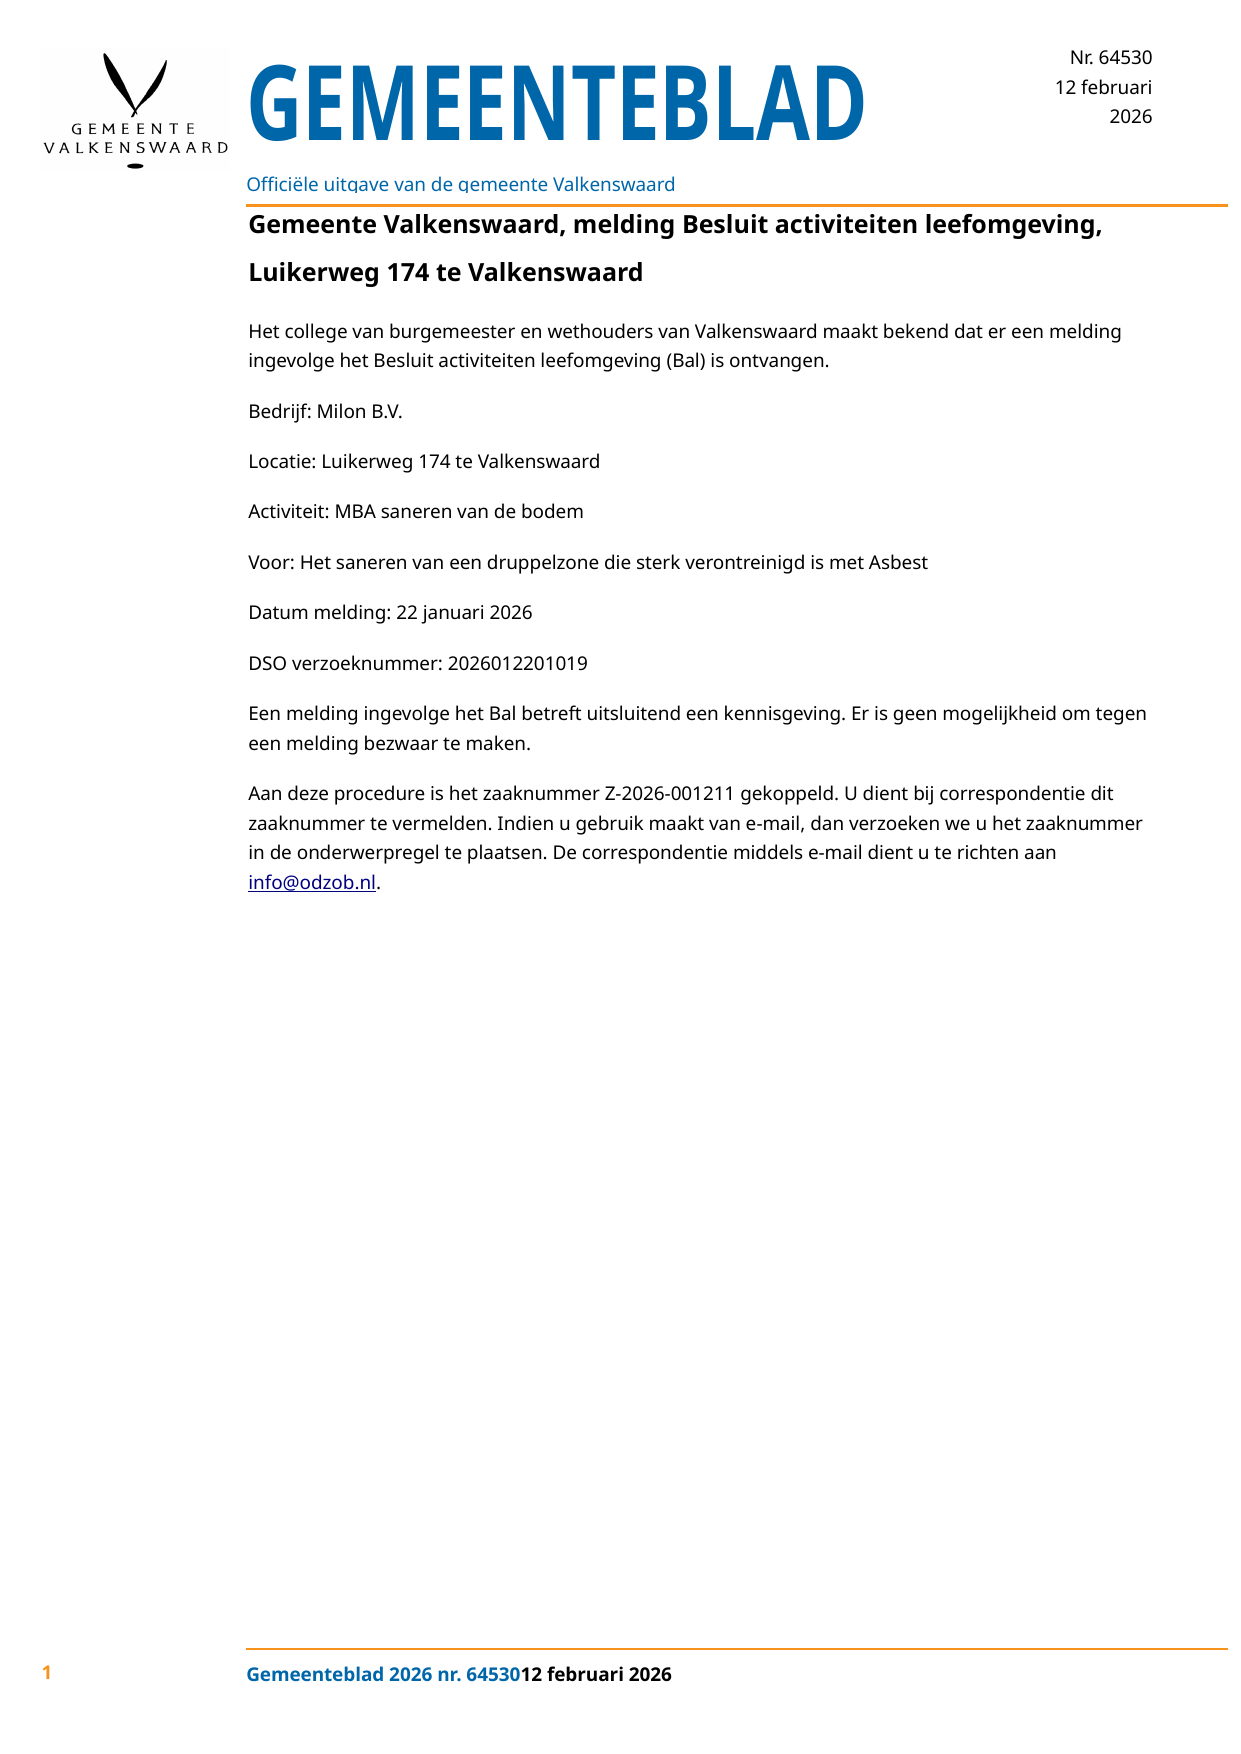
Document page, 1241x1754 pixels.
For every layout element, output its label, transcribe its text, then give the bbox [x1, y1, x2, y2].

text DSO verzoeknummer: 2026012201019 [248, 650, 1152, 676]
text Het college van burgemeester en wethouders van Valkenswaard maakt bekend dat er een melding ingevolge het Besluit activiteiten leefomgeving (Bal) is ontvangen. [248, 318, 1152, 373]
text Een melding ingevolge het Bal betreft uitsluitend een kennisgeving. Er is geen mogelijkheid om tegen een melding bezwaar te maken. [248, 700, 1152, 756]
picture [41, 47, 231, 172]
text Datum melding: 22 januari 2026 [248, 599, 1152, 625]
text Activiteit: MBA saneren van de bodem [248, 499, 1152, 524]
text Aan deze procedure is het zaaknummer Z-2026-001211 gekoppeld. U dient bij correspondentie dit zaaknummer te vermelden. Indien u gebruik maakt van e-mail, dan verzoeken we u het zaaknummer in de onderwerpregel te plaatsen. De correspondentie middels e-mail dient u te richten aan info@odzob.nl. [248, 780, 1152, 895]
text Locatie: Luikerweg 174​ te Valkenswaard [248, 448, 1152, 474]
text Gemeente Valkenswaard, melding Besluit activiteiten leefomgeving, Luikerweg 174​ te Valkenswaard [248, 207, 1152, 288]
text Bedrijf: Milon B.V. [248, 398, 1152, 424]
text Voor: Het saneren van een druppelzone die sterk verontreinigd is met Asbest [248, 549, 1152, 575]
